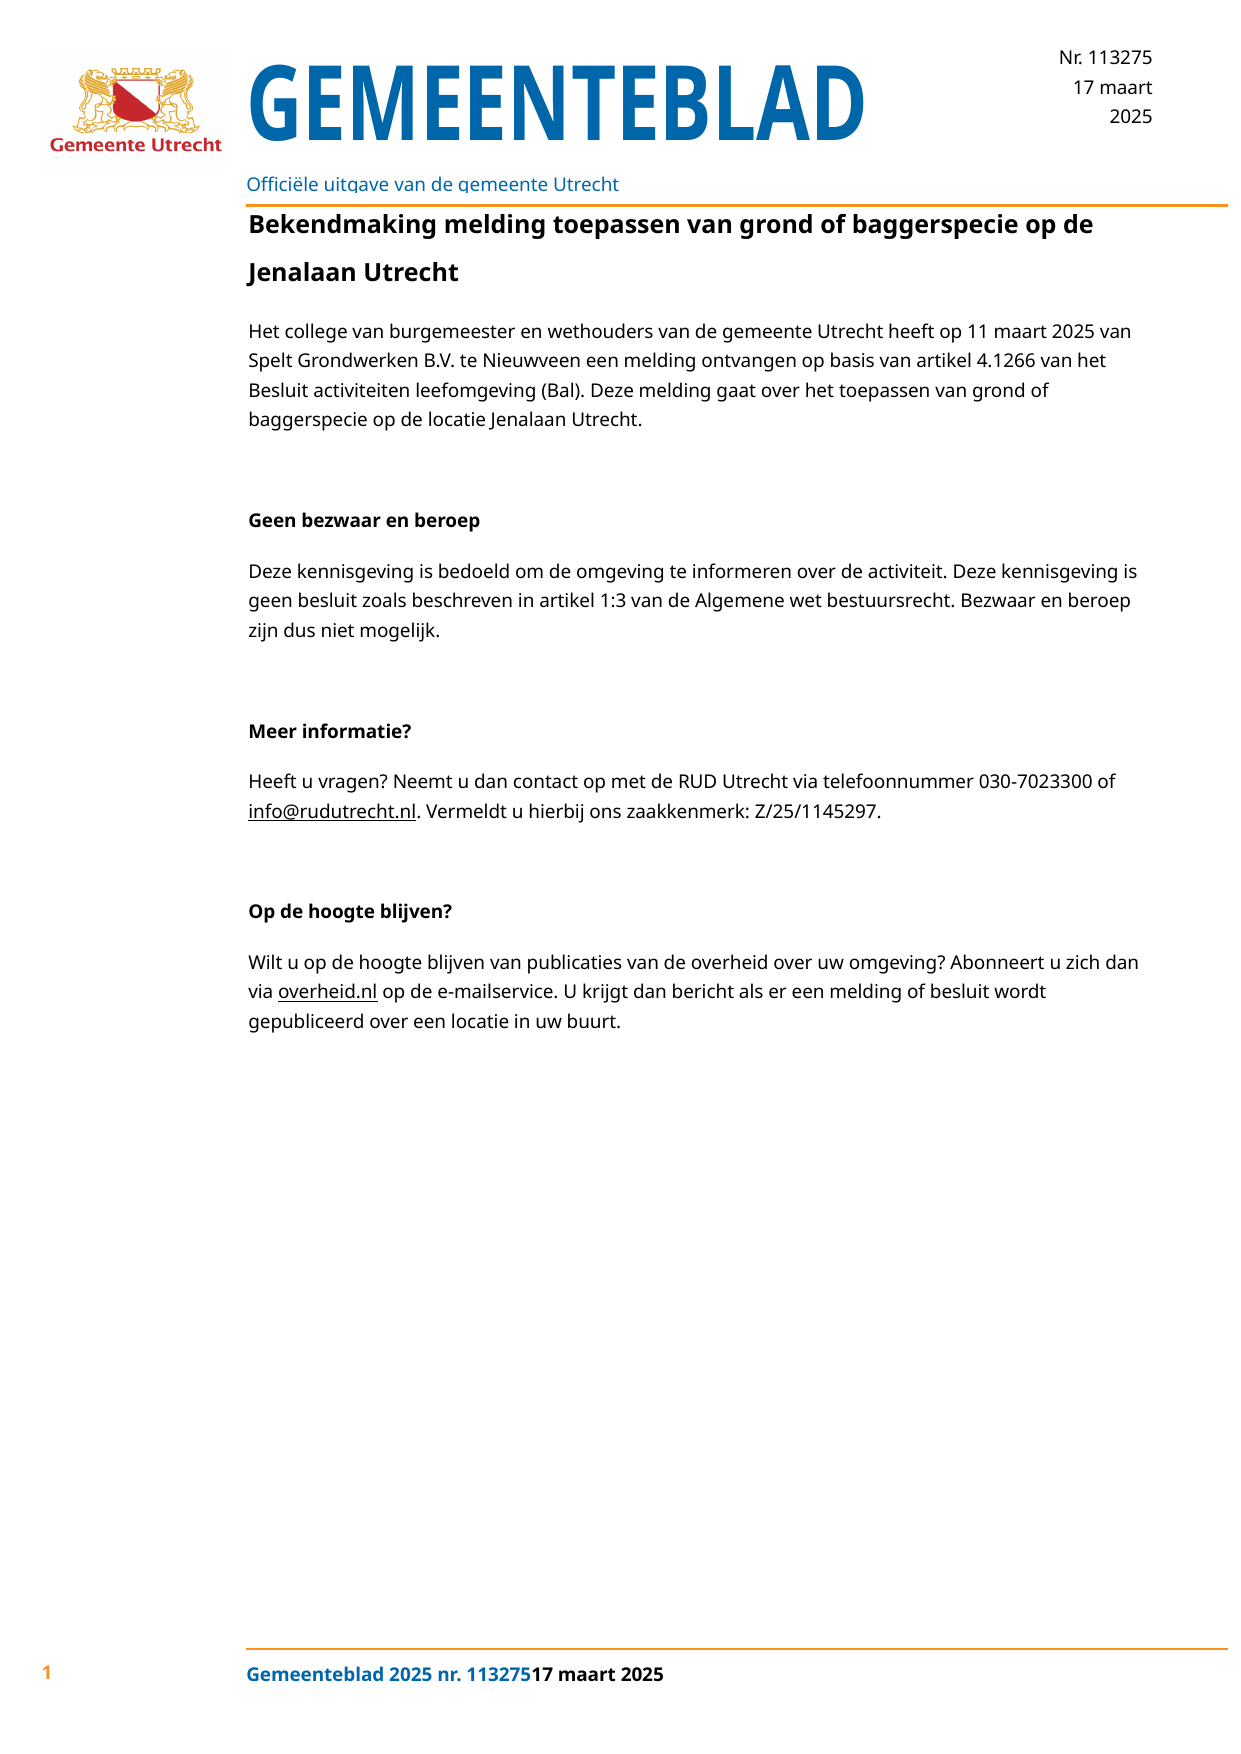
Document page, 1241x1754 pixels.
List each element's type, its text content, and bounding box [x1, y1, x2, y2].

text Bekendmaking melding toepassen van grond of baggerspecie op de Jenalaan Utrecht [248, 207, 1152, 288]
text Op de hoogte blijven? [248, 899, 1152, 924]
text Heeft u vragen? Neemt u dan contact op met de RUD Utrecht via telefoonnummer 030-7023300 of info@rudutrecht.nl. Vermeldt u hierbij ons zaakkenmerk: Z/25/1145297. [248, 768, 1152, 824]
text Geen bezwaar en beroep [248, 507, 1152, 533]
text Meer informatie? [248, 718, 1152, 744]
picture [41, 47, 231, 172]
text Deze kennisgeving is bedoeld om de omgeving te informeren over de activiteit. Deze kennisgeving is geen besluit zoals beschreven in artikel 1:3 van de Algemene wet bestuursrecht. Bezwaar en beroep zijn dus niet mogelijk. [248, 558, 1152, 643]
text Wilt u op de hoogte blijven van publicaties van de overheid over uw omgeving? Abonneert u zich dan via overheid.nl op de e-mailservice. U krijgt dan bericht als er een melding of besluit wordt gepubliceerd over een locatie in uw buurt. [248, 949, 1152, 1034]
text Het college van burgemeester en wethouders van de gemeente Utrecht heeft op 11 maart 2025 van Spelt Grondwerken B.V. te Nieuwveen een melding ontvangen op basis van artikel 4.1266 van het Besluit activiteiten leefomgeving (Bal). Deze melding gaat over het toepassen van grond of baggerspecie op de locatie Jenalaan Utrecht. [248, 318, 1152, 432]
